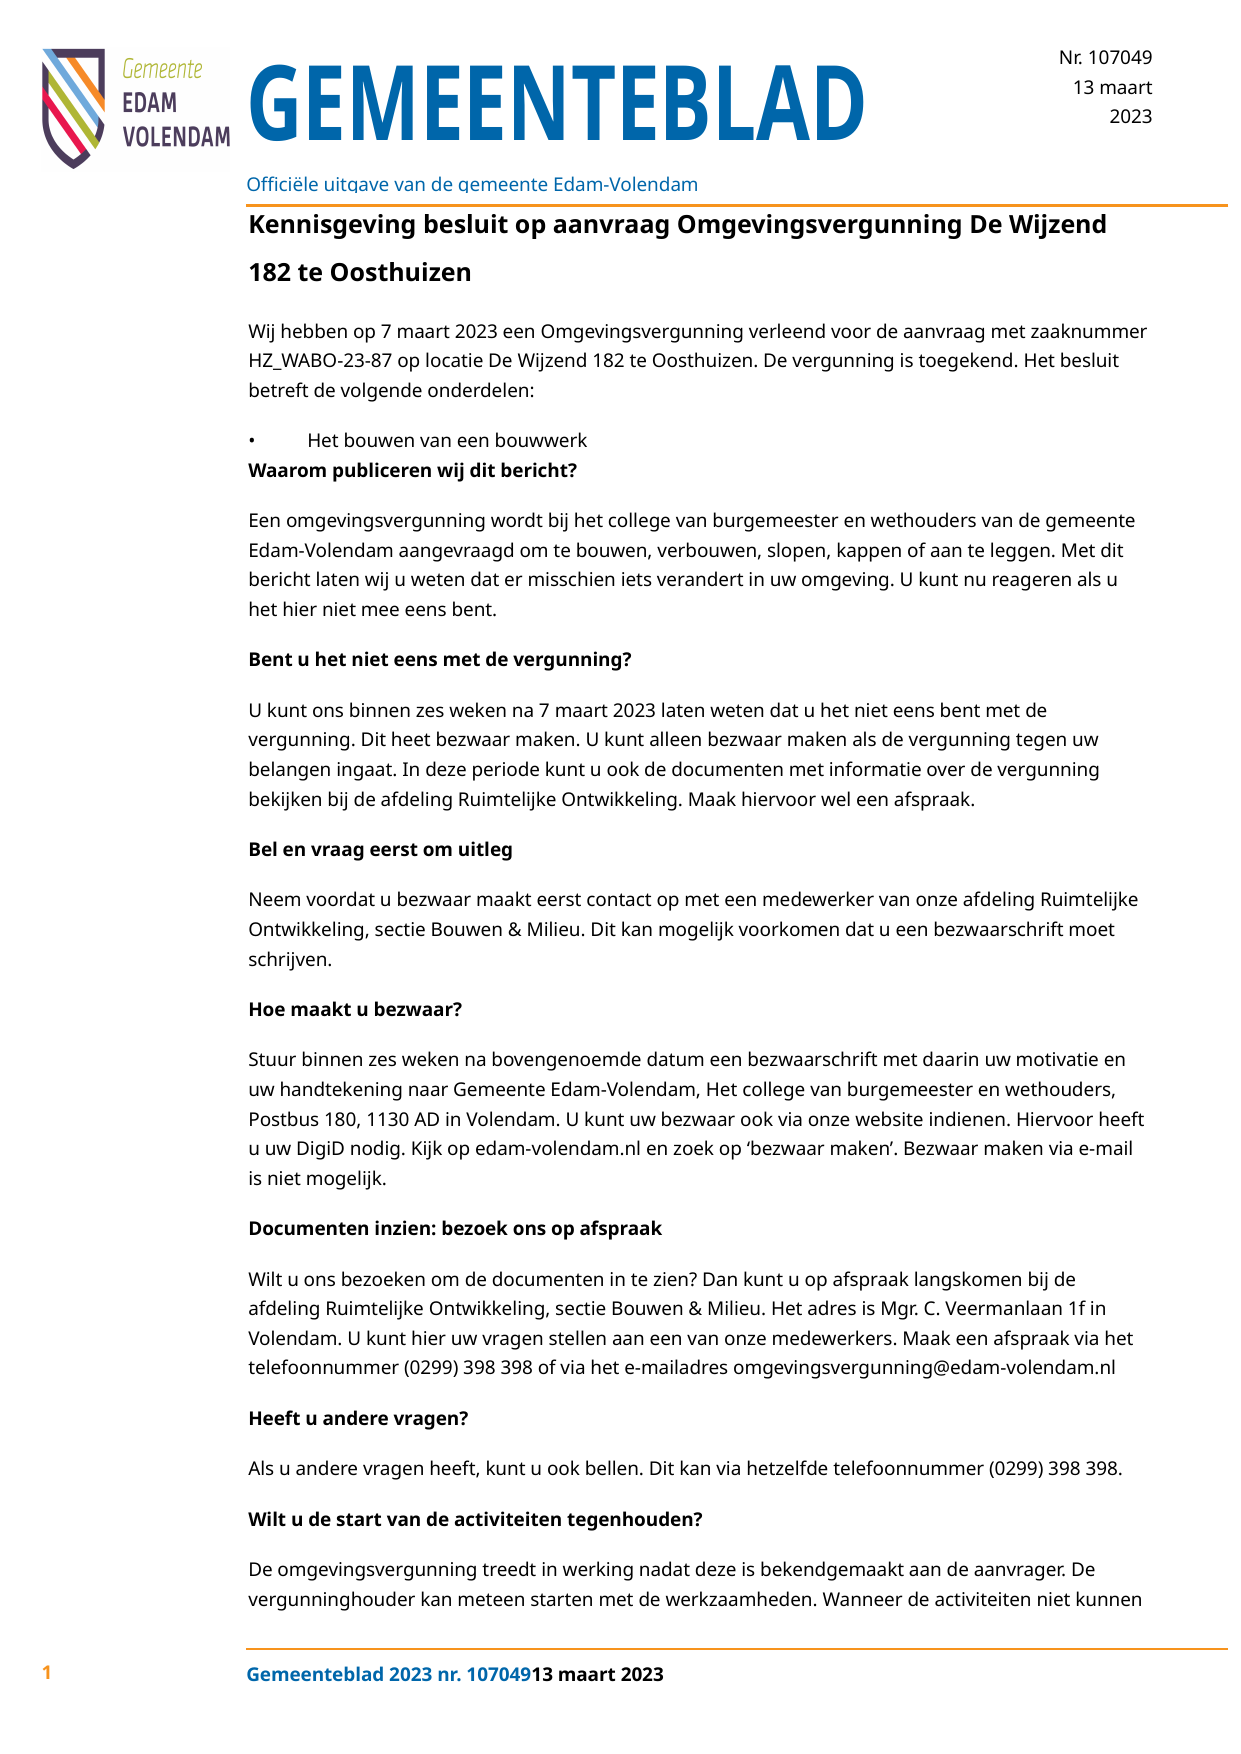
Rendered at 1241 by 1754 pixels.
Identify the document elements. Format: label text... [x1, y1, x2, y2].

text Hoe maakt u bezwaar? [248, 996, 1152, 1022]
text Bent u het niet eens met de vergunning? [248, 647, 1152, 672]
text Stuur binnen zes weken na bovengenoemde datum een bezwaarschrift met daarin uw motivatie en uw handtekening naar Gemeente Edam-Volendam, Het college van burgemeester en wethouders, Postbus 180, 1130 AD in Volendam. U kunt uw bezwaar ook via onze website indienen. Hiervoor heeft u uw DigiD nodig. Kijk op edam-volendam.nl en zoek op ‘bezwaar maken’. Bezwaar maken via e-mail is niet mogelijk. [248, 1047, 1152, 1191]
text Wilt u de start van de activiteiten tegenhouden? [248, 1506, 1152, 1532]
text Waarom publiceren wij dit bericht? [248, 457, 1152, 483]
picture [41, 47, 231, 172]
text U kunt ons binnen zes weken na 7 maart 2023 laten weten dat u het niet eens bent met de vergunning. Dit heet bezwaar maken. U kunt alleen bezwaar maken als de vergunning tegen uw belangen ingaat. In deze periode kunt u ook de documenten met informatie over de vergunning bekijken bij de afdeling Ruimtelijke Ontwikkeling. Maak hiervoor wel een afspraak. [248, 697, 1152, 812]
text Wilt u ons bezoeken om de documenten in te zien? Dan kunt u op afspraak langskomen bij de afdeling Ruimtelijke Ontwikkeling, sectie Bouwen & Milieu. Het adres is Mgr. C. Veermanlaan 1f in Volendam. U kunt hier uw vragen stellen aan een van onze medewerkers. Maak een afspraak via het telefoonnummer (0299) 398 398 of via het e-mailadres omgevingsvergunning@edam-volendam.nl [248, 1266, 1152, 1380]
text De omgevingsvergunning treedt in werking nadat deze is bekendgemaakt aan de aanvrager. De vergunninghouder kan meteen starten met de werkzaamheden. Wanneer de activiteiten niet kunnen [248, 1556, 1152, 1612]
text Als u andere vragen heeft, kunt u ook bellen. Dit kan via hetzelfde telefoonnummer (0299) 398 398. [248, 1455, 1152, 1481]
text Heeft u andere vragen? [248, 1405, 1152, 1431]
list Het bouwen van een bouwwerk [248, 427, 1152, 453]
text Kennisgeving besluit op aanvraag Omgevingsvergunning De Wijzend 182 te Oosthuizen [248, 207, 1152, 288]
text Documenten inzien: bezoek ons op afspraak [248, 1215, 1152, 1241]
text Een omgevingsvergunning wordt bij het college van burgemeester en wethouders van de gemeente Edam-Volendam aangevraagd om te bouwen, verbouwen, slopen, kappen of aan te leggen. Met dit bericht laten wij u weten dat er misschien iets verandert in uw omgeving. U kunt nu reageren als u het hier niet mee eens bent. [248, 507, 1152, 622]
text Wij hebben op 7 maart 2023 een Omgevingsvergunning verleend voor de aanvraag met zaaknummer HZ_WABO-23-87 op locatie De Wijzend 182 te Oosthuizen. De vergunning is toegekend. Het besluit betreft de volgende onderdelen: [248, 318, 1152, 403]
text Bel en vraag eerst om uitleg [248, 836, 1152, 862]
text Neem voordat u bezwaar maakt eerst contact op met een medewerker van onze afdeling Ruimtelijke Ontwikkeling, sectie Bouwen & Milieu. Dit kan mogelijk voorkomen dat u een bezwaarschrift moet schrijven. [248, 887, 1152, 972]
